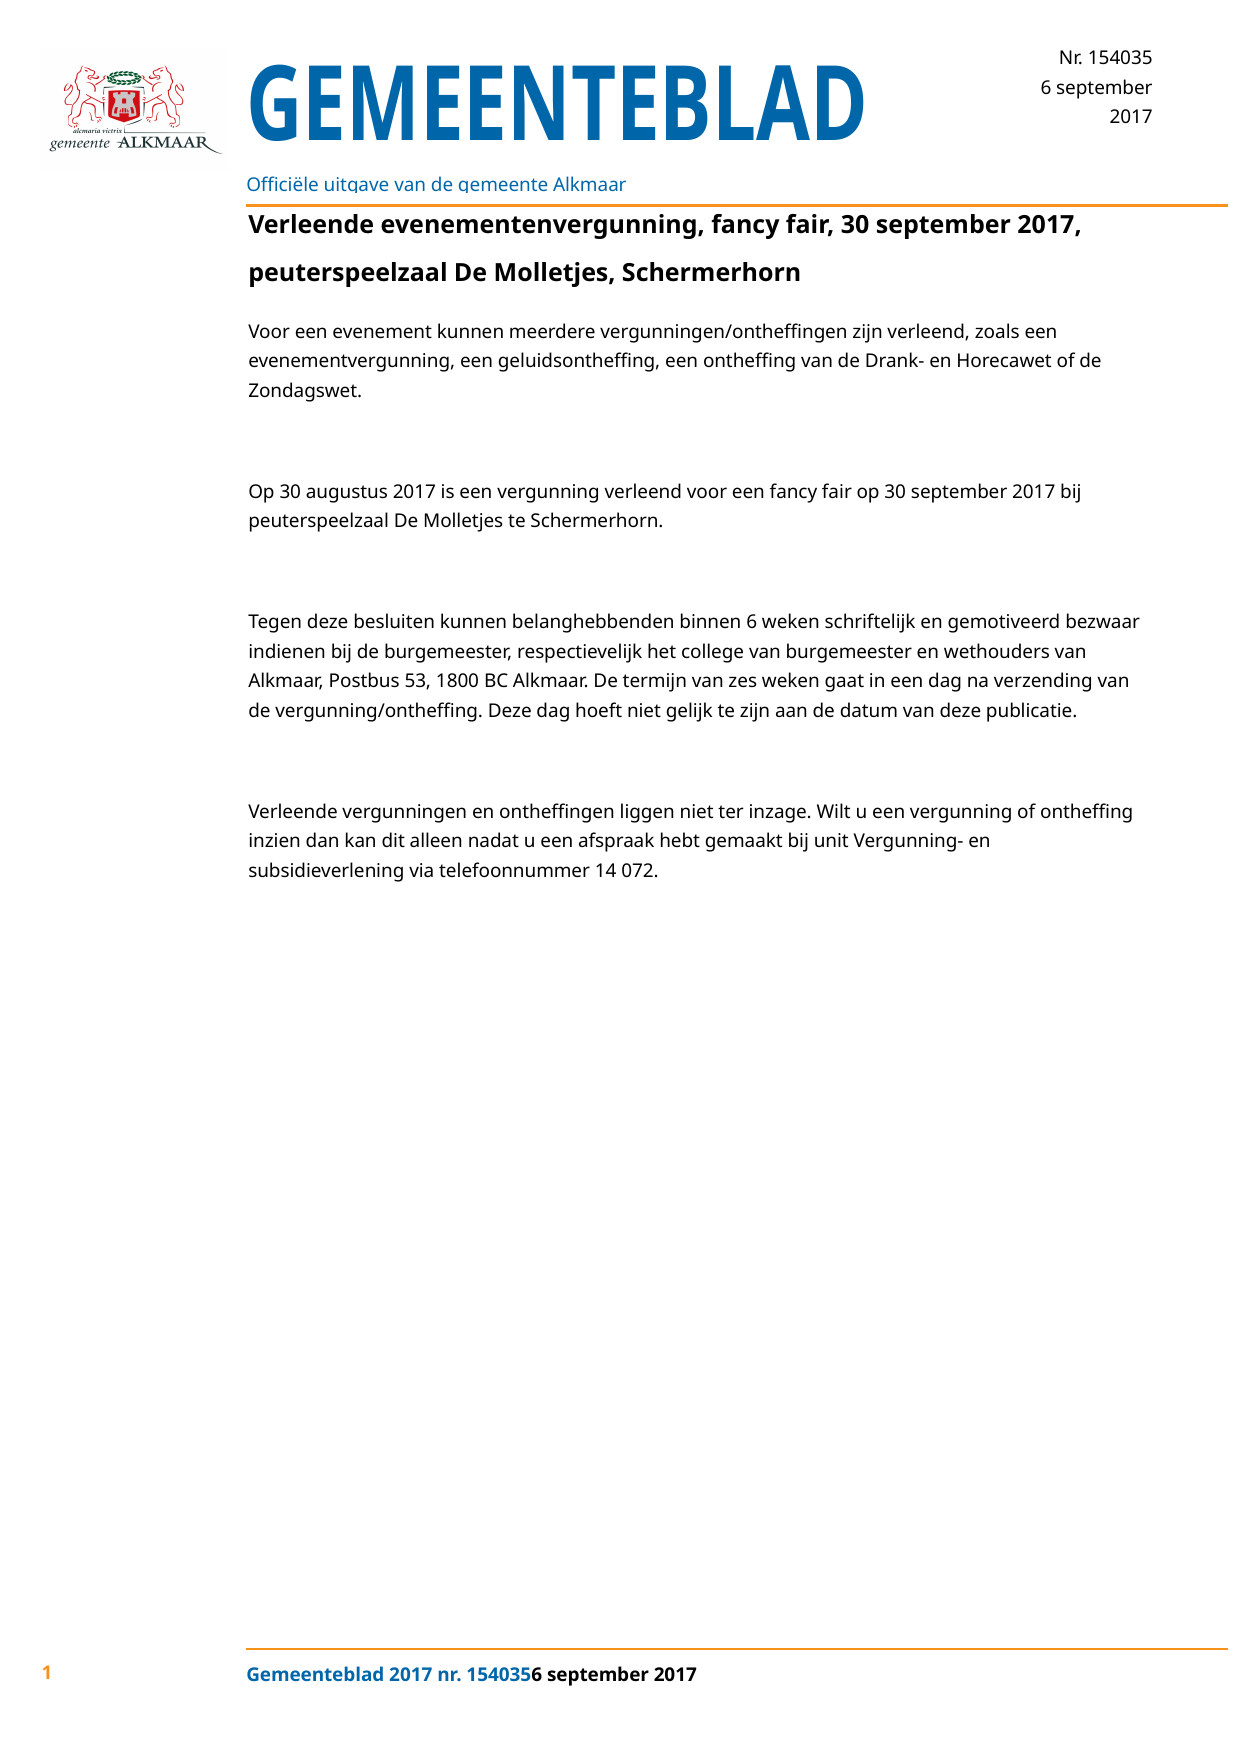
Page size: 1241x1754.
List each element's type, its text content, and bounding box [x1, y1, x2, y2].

text Op 30 augustus 2017 is een vergunning verleend voor een fancy fair op 30 september 2017 bij peuterspeelzaal De Molletjes te Schermerhorn. [248, 478, 1152, 533]
text Tegen deze besluiten kunnen belanghebbenden binnen 6 weken schriftelijk en gemotiveerd bezwaar indienen bij de burgemeester, respectievelijk het college van burgemeester en wethouders van Alkmaar, Postbus 53, 1800 BC Alkmaar. De termijn van zes weken gaat in een dag na verzending van de vergunning/ontheffing. Deze dag hoeft niet gelijk te zijn aan de datum van deze publicatie. [248, 608, 1152, 723]
text Voor een evenement kunnen meerdere vergunningen/ontheffingen zijn verleend, zoals een evenementvergunning, een geluidsontheffing, een ontheffing van de Drank- en Horecawet of de Zondagswet. [248, 318, 1152, 403]
text Verleende evenementenvergunning, fancy fair, 30 september 2017, peuterspeelzaal De Molletjes, Schermerhorn [248, 207, 1152, 288]
picture [41, 47, 231, 172]
text Verleende vergunningen en ontheffingen liggen niet ter inzage. Wilt u een vergunning of ontheffing inzien dan kan dit alleen nadat u een afspraak hebt gemaakt bij unit Vergunning- en subsidieverlening via telefoonnummer 14 072. [248, 798, 1152, 883]
